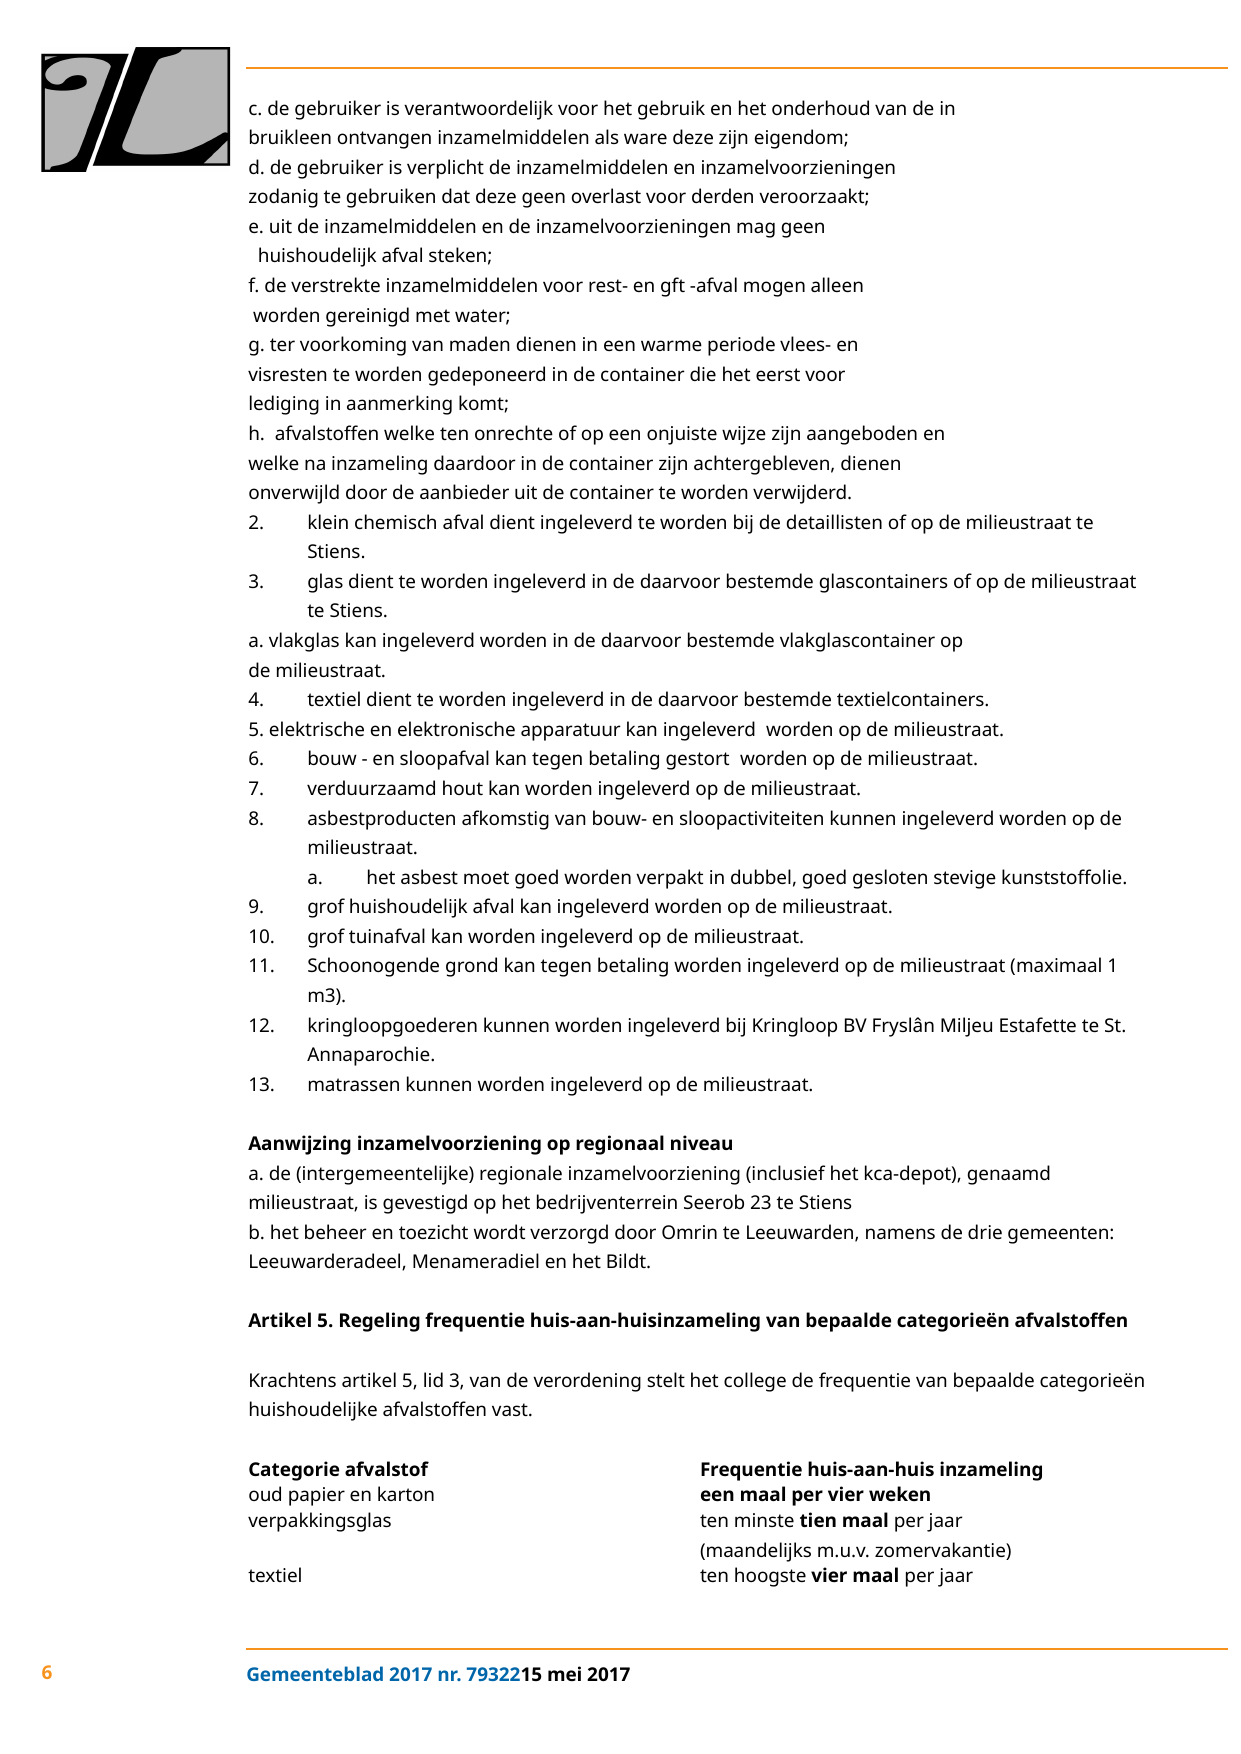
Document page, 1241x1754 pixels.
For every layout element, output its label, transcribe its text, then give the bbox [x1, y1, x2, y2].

list verduurzaamd hout kan worden ingeleverd op de milieustraat. [248, 775, 1152, 801]
list grof huishoudelijk afval kan ingeleverd worden op de milieustraat. [248, 893, 1152, 919]
text Krachtens artikel 5, lid 3, van de verordening stelt het college de frequentie van bepaalde categorieën huishoudelijke afvalstoffen vast. [248, 1367, 1152, 1422]
text b. het beheer en toezicht wordt verzorgd door Omrin te Leeuwarden, namens de drie gemeenten: Leeuwarderadeel, Menameradiel en het Bildt. [248, 1219, 1152, 1274]
table_cell verpakkingsglas [248, 1507, 700, 1562]
list glas dient te worden ingeleverd in de daarvoor bestemde glascontainers of op de milieustraat te Stiens. [248, 568, 1152, 623]
table_cell een maal per vier weken [700, 1481, 1152, 1507]
table_cell ten hoogste vier maal per jaar [700, 1563, 1152, 1588]
text lediging in aanmerking komt; [248, 391, 1152, 416]
table_header Categorie afvalstof [248, 1456, 700, 1481]
table_cell oud papier en karton [248, 1481, 700, 1507]
table_header Frequentie huis-aan-huis inzameling [700, 1456, 1152, 1481]
text h. afvalstoffen welke ten onrechte of op een onjuiste wijze zijn aangeboden en [248, 420, 1152, 446]
text e. uit de inzamelmiddelen en de inzamelvoorzieningen mag geen [248, 213, 1152, 239]
list het asbest moet goed worden verpakt in dubbel, goed gesloten stevige kunststoffolie. [307, 864, 1152, 890]
list Schoonogende grond kan tegen betaling worden ingeleverd op de milieustraat (maximaal 1 m3). [248, 953, 1152, 1008]
text de milieustraat. [248, 657, 1152, 683]
list kringloopgoederen kunnen worden ingeleverd bij Kringloop BV Fryslân Miljeu Estafette te St. Annaparochie. [248, 1012, 1152, 1067]
text a. de (intergemeentelijke) regionale inzamelvoorziening (inclusief het kca-depot), genaamd milieustraat, is gevestigd op het bedrijventerrein Seerob 23 te Stiens [248, 1160, 1152, 1215]
list grof tuinafval kan worden ingeleverd op de milieustraat. [248, 923, 1152, 949]
text bruikleen ontvangen inzamelmiddelen als ware deze zijn eigendom; [248, 124, 1152, 150]
text worden gereinigd met water; [248, 302, 1152, 328]
text visresten te worden gedeponeerd in de container die het eerst voor [248, 361, 1152, 387]
text f. de verstrekte inzamelmiddelen voor rest- en gft -afval mogen alleen [248, 272, 1152, 298]
text huishoudelijk afval steken; [248, 243, 1152, 268]
text zodanig te gebruiken dat deze geen overlast voor derden veroorzaakt; [248, 183, 1152, 209]
text g. ter voorkoming van maden dienen in een warme periode vlees- en [248, 331, 1152, 357]
list matrassen kunnen worden ingeleverd op de milieustraat. [248, 1071, 1152, 1097]
list asbestproducten afkomstig van bouw- en sloopactiviteiten kunnen ingeleverd worden op de milieustraat. [248, 805, 1152, 860]
table_cell ten minste tien maal per jaar (maandelijks m.u.v. zomervakantie) [700, 1507, 1152, 1562]
text 5. elektrische en elektronische apparatuur kan ingeleverd worden op de milieustraat. [248, 716, 1152, 742]
text onverwijld door de aanbieder uit de container te worden verwijderd. [248, 479, 1152, 505]
list bouw - en sloopafval kan tegen betaling gestort worden op de milieustraat. [248, 746, 1152, 771]
text welke na inzameling daardoor in de container zijn achtergebleven, dienen [248, 450, 1152, 476]
picture [41, 47, 231, 172]
list textiel dient te worden ingeleverd in de daarvoor bestemde textielcontainers. [248, 686, 1152, 712]
text c. de gebruiker is verantwoordelijk voor het gebruik en het onderhoud van de in [248, 95, 1152, 121]
list klein chemisch afval dient ingeleverd te worden bij de detaillisten of op de milieustraat te Stiens. [248, 509, 1152, 564]
text a. vlakglas kan ingeleverd worden in de daarvoor bestemde vlakglascontainer op [248, 627, 1152, 653]
text Aanwijzing inzamelvoorziening op regionaal niveau [248, 1130, 1152, 1156]
text Artikel 5. Regeling frequentie huis-aan-huisinzameling van bepaalde categorieën afvalstoffen [248, 1308, 1152, 1333]
table_cell textiel [248, 1563, 700, 1588]
text d. de gebruiker is verplicht de inzamelmiddelen en inzamelvoorzieningen [248, 154, 1152, 180]
